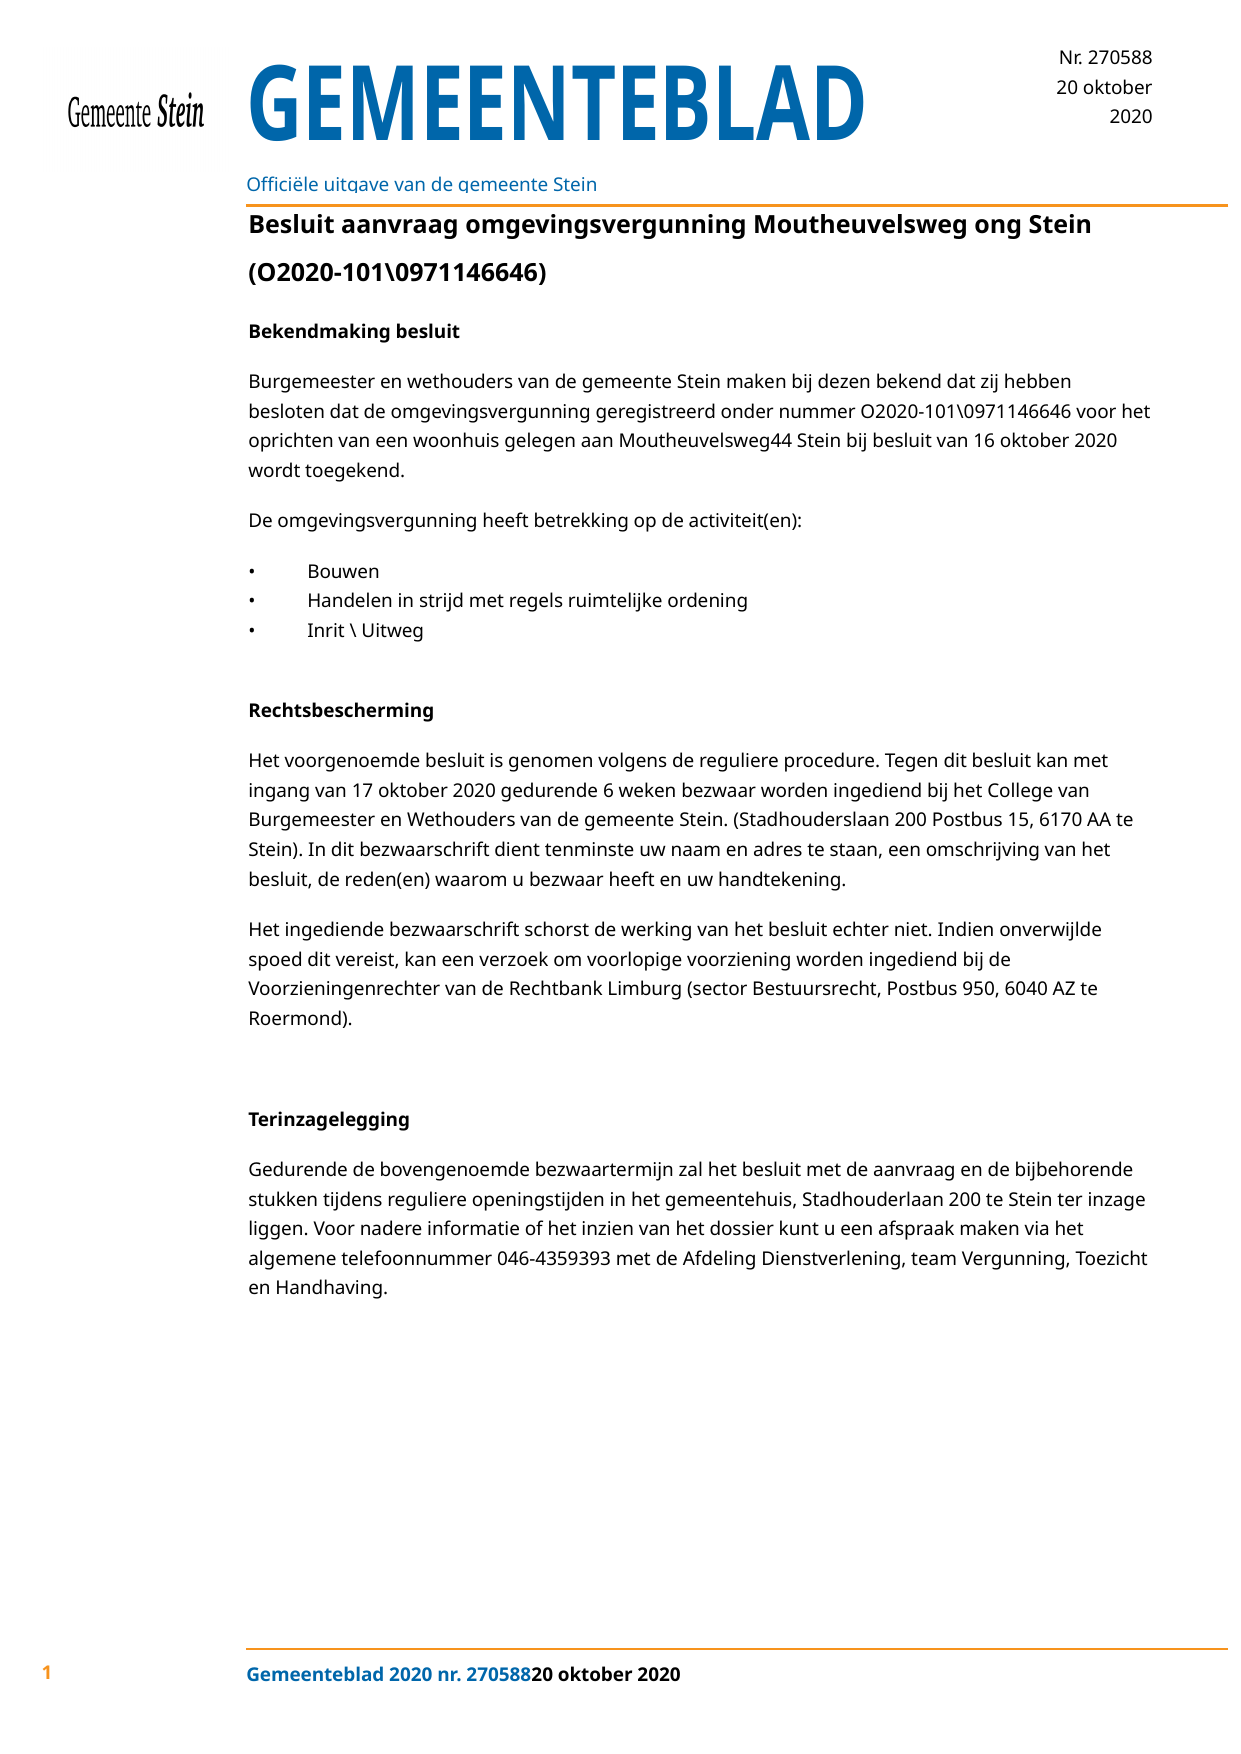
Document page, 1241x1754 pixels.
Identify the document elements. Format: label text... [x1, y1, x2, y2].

text De omgevingsvergunning heeft betrekking op de activiteit(en): [248, 507, 1152, 533]
list Bouwen [248, 558, 1152, 584]
picture [41, 47, 231, 172]
text Terinzagelegging [248, 1106, 1152, 1132]
text Besluit aanvraag omgevingsvergunning Moutheuvelsweg ong Stein (O2020-101\0971146646) [248, 207, 1152, 288]
text Het ingediende bezwaarschrift schorst de werking van het besluit echter niet. Indien onverwijlde spoed dit vereist, kan een verzoek om voorlopige voorziening worden ingediend bij de Voorzieningenrechter van de Rechtbank Limburg (sector Bestuursrecht, Postbus 950, 6040 AZ te Roermond). [248, 916, 1152, 1031]
text Het voorgenoemde besluit is genomen volgens de reguliere procedure. Tegen dit besluit kan met ingang van 17 oktober 2020 gedurende 6 weken bezwaar worden ingediend bij het College van Burgemeester en Wethouders van de gemeente Stein. (Stadhouderslaan 200 Postbus 15, 6170 AA te Stein). In dit bezwaarschrift dient tenminste uw naam en adres te staan, een omschrijving van het besluit, de reden(en) waarom u bezwaar heeft en uw handtekening. [248, 747, 1152, 892]
text Bekendmaking besluit [248, 318, 1152, 344]
list Inrit \ Uitweg [248, 617, 1152, 643]
list Handelen in strijd met regels ruimtelijke ordening [248, 587, 1152, 613]
text Gedurende de bovengenoemde bezwaartermijn zal het besluit met de aanvraag en de bijbehorende stukken tijdens reguliere openingstijden in het gemeentehuis, Stadhouderlaan 200 te Stein ter inzage liggen. Voor nadere informatie of het inzien van het dossier kunt u een afspraak maken via het algemene telefoonnummer 046-4359393 met de Afdeling Dienstverlening, team Vergunning, Toezicht en Handhaving. [248, 1156, 1152, 1300]
text Rechtsbescherming [248, 697, 1152, 723]
text Burgemeester en wethouders van de gemeente Stein maken bij dezen bekend dat zij hebben besloten dat de omgevingsvergunning geregistreerd onder nummer O2020-101\0971146646 voor het oprichten van een woonhuis gelegen aan Moutheuvelsweg44 Stein bij besluit van 16 oktober 2020 wordt toegekend. [248, 368, 1152, 483]
